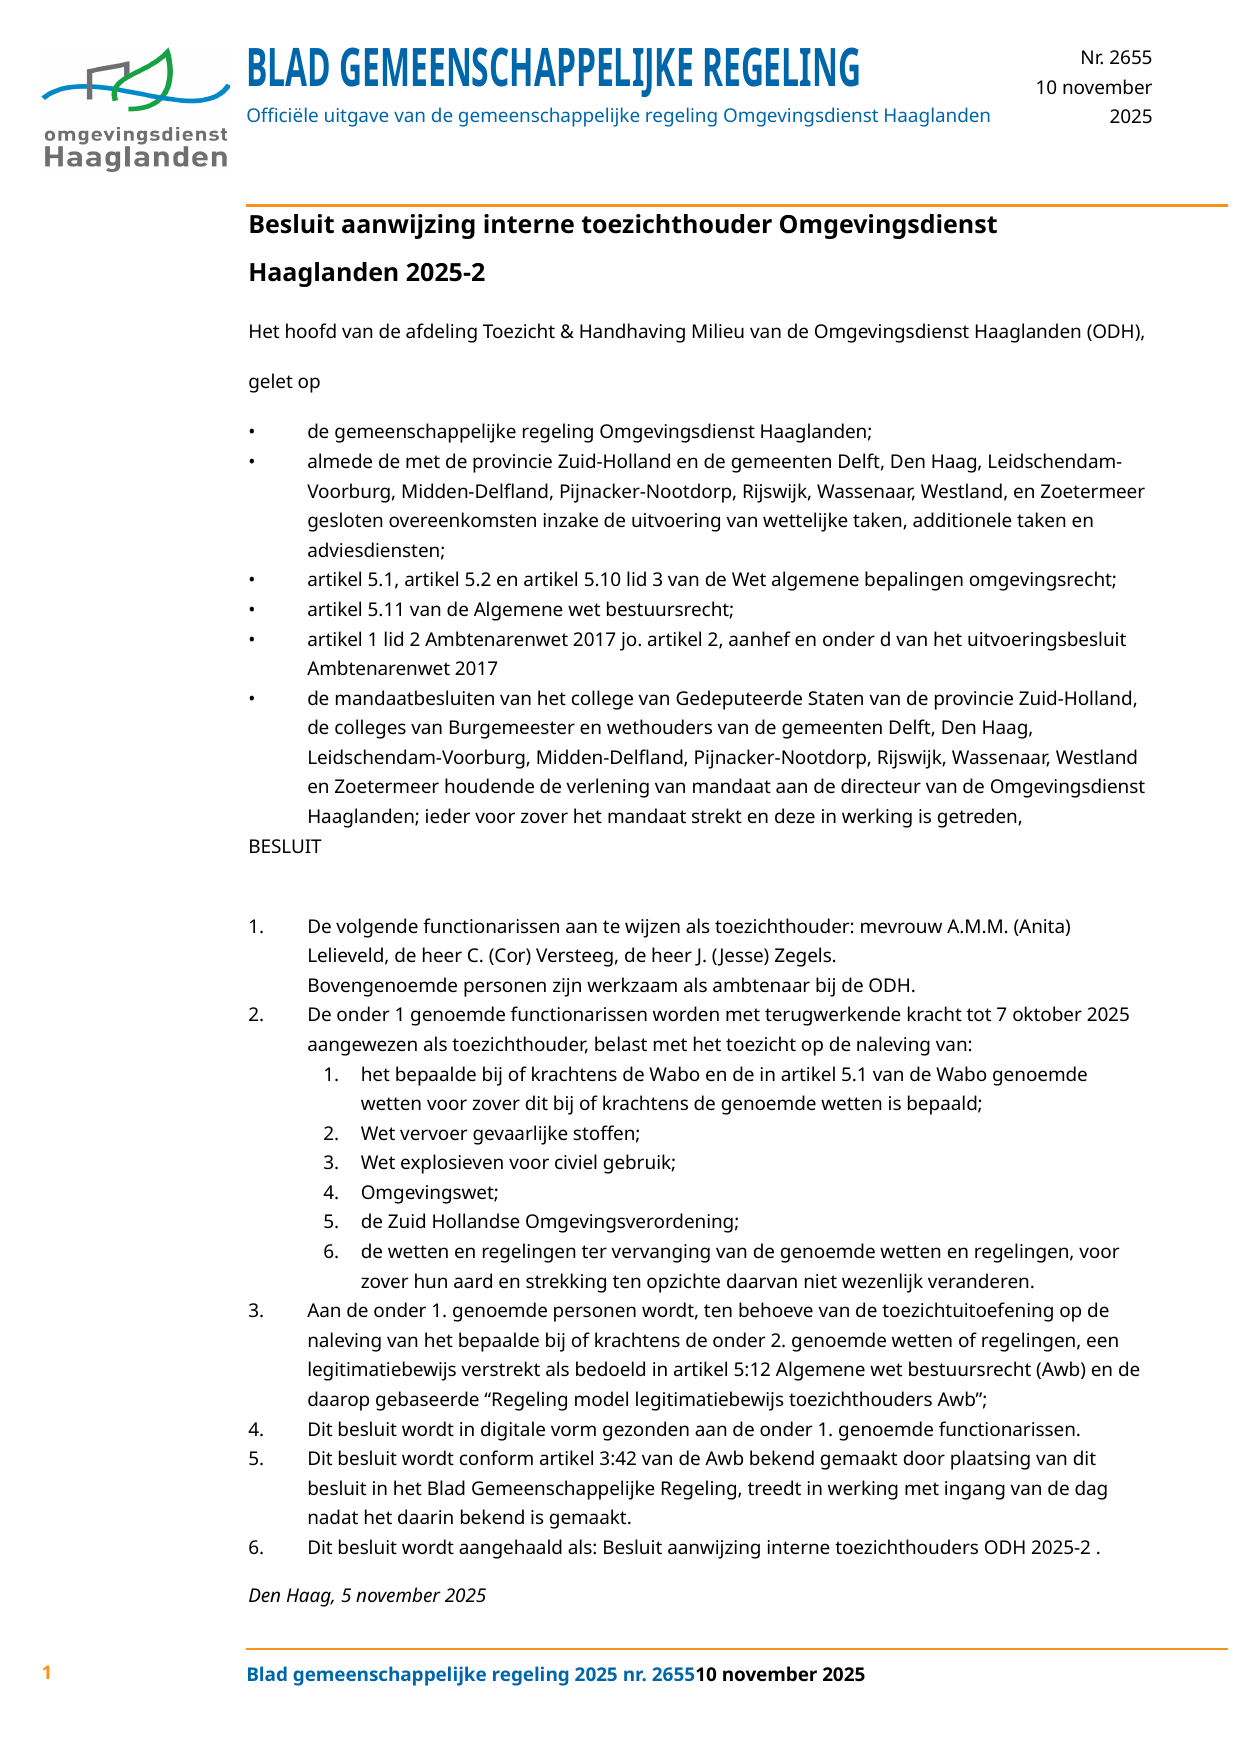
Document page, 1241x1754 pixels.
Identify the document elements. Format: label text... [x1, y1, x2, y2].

list almede de met de provincie Zuid-Holland en de gemeenten Delft, Den Haag, Leidschendam-Voorburg, Midden-Delfland, Pijnacker-Nootdorp, Rijswijk, Wassenaar, Westland, en Zoetermeer gesloten overeenkomsten inzake de uitvoering van wettelijke taken, additionele taken en adviesdiensten; [248, 448, 1152, 563]
list de gemeenschappelijke regeling Omgevingsdienst Haaglanden; [248, 419, 1152, 444]
list artikel 1 lid 2 Ambtenarenwet 2017 jo. artikel 2, aanhef en onder d van het uitvoeringsbesluit Ambtenarenwet 2017 [248, 626, 1152, 681]
text Den Haag, 5 november 2025 [248, 1582, 1152, 1608]
text Het hoofd van de afdeling Toezicht & Handhaving Milieu van de Omgevingsdienst Haaglanden (ODH), [248, 318, 1152, 344]
list De onder 1 genoemde functionarissen worden met terugwerkende kracht tot 7 oktober 2025 aangewezen als toezichthouder, belast met het toezicht op de naleving van: [248, 1002, 1152, 1057]
list Wet vervoer gevaarlijke stoffen; [323, 1120, 1152, 1146]
list de wetten en regelingen ter vervanging van de genoemde wetten en regelingen, voor zover hun aard en strekking ten opzichte daarvan niet wezenlijk veranderen. [323, 1238, 1152, 1294]
list Aan de onder 1. genoemde personen wordt, ten behoeve van de toezichtuitoefening op de naleving van het bepaalde bij of krachtens de onder 2. genoemde wetten of regelingen, een legitimatiebewijs verstrekt als bedoeld in artikel 5:12 Algemene wet bestuursrecht (Awb) en de daarop gebaseerde “Regeling model legitimatiebewijs toezichthouders Awb”; [248, 1297, 1152, 1412]
list de Zuid Hollandse Omgevingsverordening; [323, 1209, 1152, 1234]
list De volgende functionarissen aan te wijzen als toezichthouder: mevrouw A.M.M. (Anita) Lelieveld, de heer C. (Cor) Versteeg, de heer J. (Jesse) Zegels. [248, 913, 1152, 968]
list het bepaalde bij of krachtens de Wabo en de in artikel 5.1 van de Wabo genoemde wetten voor zover dit bij of krachtens de genoemde wetten is bepaald; [323, 1061, 1152, 1116]
text gelet op [248, 368, 1152, 394]
list Dit besluit wordt conform artikel 3:42 van de Awb bekend gemaakt door plaatsing van dit besluit in het Blad Gemeenschappelijke Regeling, treedt in werking met ingang van de dag nadat het daarin bekend is gemaakt. [248, 1445, 1152, 1530]
list Omgevingswet; [323, 1179, 1152, 1205]
picture [41, 47, 231, 172]
list artikel 5.1, artikel 5.2 en artikel 5.10 lid 3 van de Wet algemene bepalingen omgevingsrecht; [248, 567, 1152, 592]
list Dit besluit wordt in digitale vorm gezonden aan de onder 1. genoemde functionarissen. [248, 1416, 1152, 1442]
list artikel 5.11 van de Algemene wet bestuursrecht; [248, 596, 1152, 622]
list de mandaatbesluiten van het college van Gedeputeerde Staten van de provincie Zuid-Holland, de colleges van Burgemeester en wethouders van de gemeenten Delft, Den Haag, Leidschendam-Voorburg, Midden-Delfland, Pijnacker-Nootdorp, Rijswijk, Wassenaar, Westland en Zoetermeer houdende de verlening van mandaat aan de directeur van de Omgevingsdienst Haaglanden; ieder voor zover het mandaat strekt en deze in werking is getreden, [248, 685, 1152, 829]
text Besluit aanwijzing interne toezichthouder Omgevingsdienst Haaglanden 2025-2 [248, 207, 1152, 288]
list Dit besluit wordt aangehaald als: Besluit aanwijzing interne toezichthouders ODH 2025-2 . [248, 1534, 1152, 1560]
list Bovengenoemde personen zijn werkzaam als ambtenaar bij de ODH. [248, 972, 1152, 998]
list Wet explosieven voor civiel gebruik; [323, 1149, 1152, 1175]
text BESLUIT [248, 833, 1152, 859]
